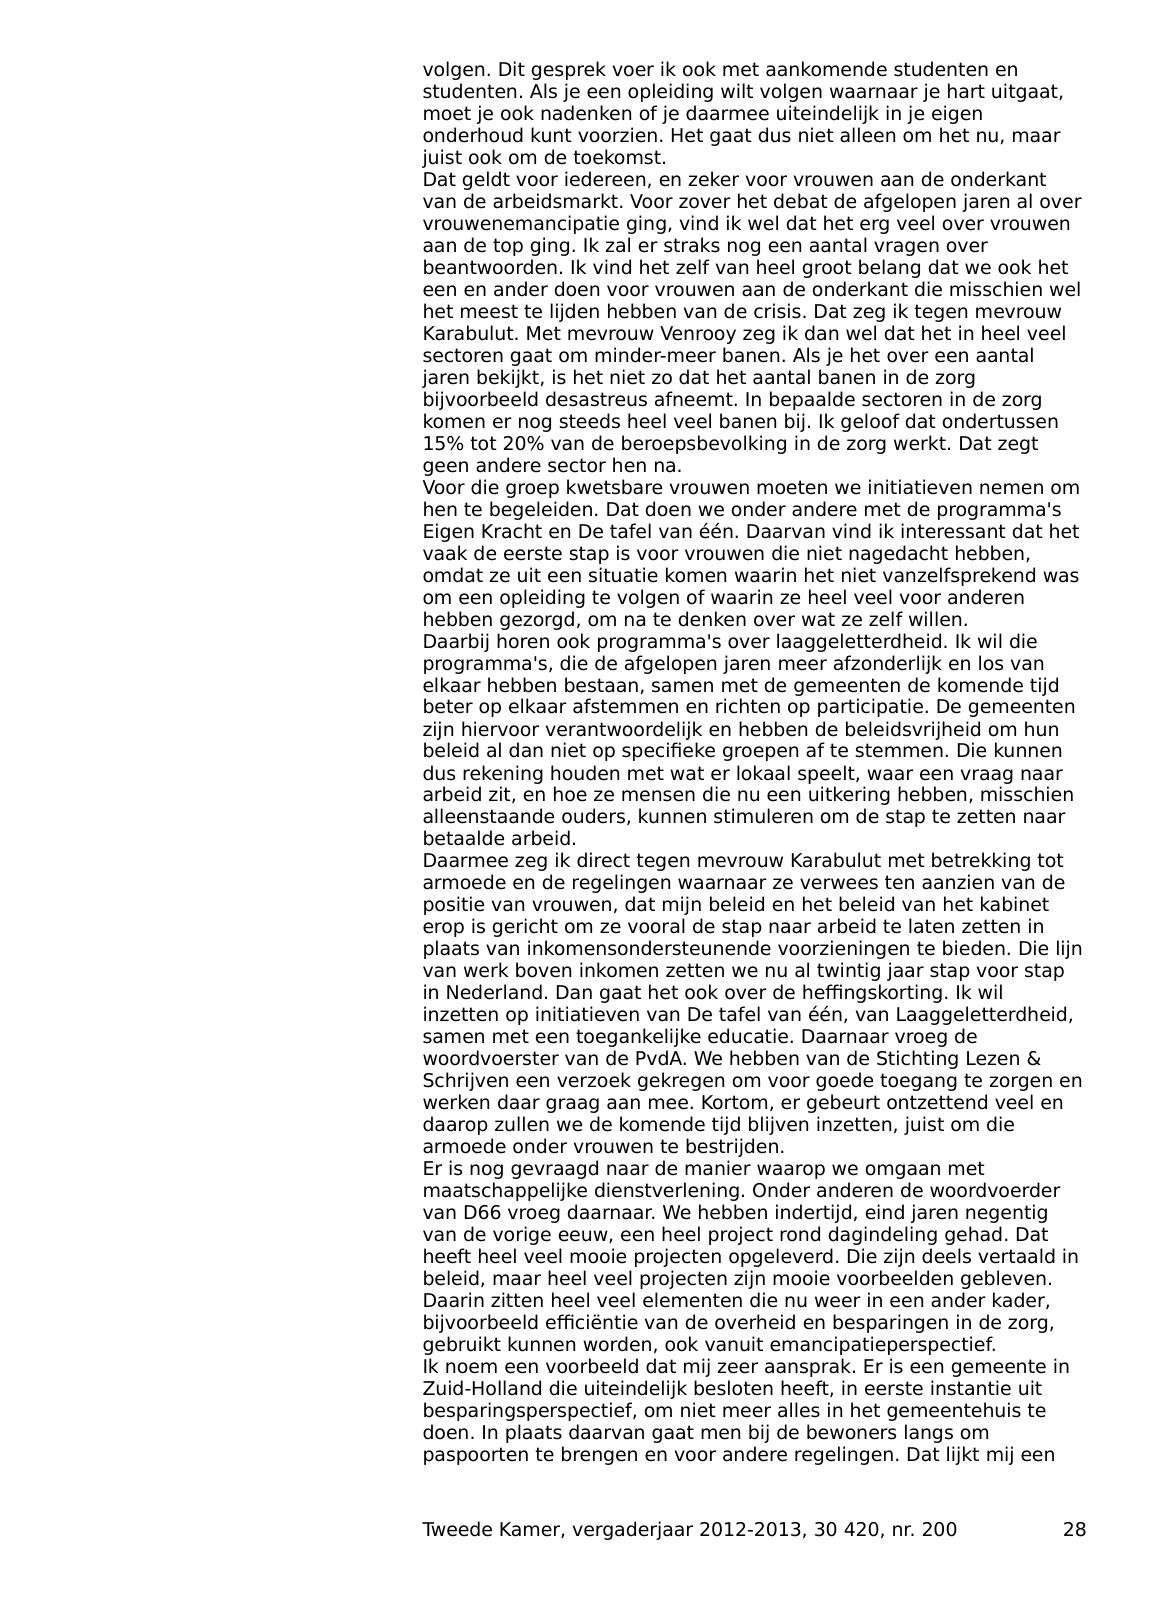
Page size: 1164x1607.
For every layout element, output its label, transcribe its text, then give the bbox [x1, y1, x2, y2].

text volgen. Dit gesprek voer ik ook met aankomende studenten en studenten. Als je een opleiding wilt volgen waarnaar je hart uitgaat, moet je ook nadenken of je daarmee uiteindelijk in je eigen onderhoud kunt voorzien. Het gaat dus niet alleen om het nu, maar juist ook om de toekomst. [422, 59, 1087, 169]
text Er is nog gevraagd naar de manier waarop we omgaan met maatschappelijke dienstverlening. Onder anderen de woordvoerder van D66 vroeg daarnaar. We hebben indertijd, eind jaren negentig van de vorige eeuw, een heel project rond dagindeling gehad. Dat heeft heel veel mooie projecten opgeleverd. Die zijn deels vertaald in beleid, maar heel veel projecten zijn mooie voorbeelden gebleven. Daarin zitten heel veel elementen die nu weer in een ander kader, bijvoorbeeld efficiëntie van de overheid en besparingen in de zorg, gebruikt kunnen worden, ook vanuit emancipatieperspectief. [422, 1158, 1087, 1356]
text Daarmee zeg ik direct tegen mevrouw Karabulut met betrekking tot armoede en de regelingen waarnaar ze verwees ten aanzien van de positie van vrouwen, dat mijn beleid en het beleid van het kabinet erop is gericht om ze vooral de stap naar arbeid te laten zetten in plaats van inkomensondersteunende voorzieningen te bieden. Die lijn van werk boven inkomen zetten we nu al twintig jaar stap voor stap in Nederland. Dan gaat het ook over de heffingskorting. Ik wil inzetten op initiatieven van De tafel van één, van Laaggeletterdheid, samen met een toegankelijke educatie. Daarnaar vroeg de woordvoerster van de PvdA. We hebben van de Stichting Lezen & Schrijven een verzoek gekregen om voor goede toegang te zorgen en werken daar graag aan mee. Kortom, er gebeurt ontzettend veel en daarop zullen we de komende tijd blijven inzetten, juist om die armoede onder vrouwen te bestrijden. [422, 850, 1087, 1158]
text Daarbij horen ook programma's over laaggeletterdheid. Ik wil die programma's, die de afgelopen jaren meer afzonderlijk en los van elkaar hebben bestaan, samen met de gemeenten de komende tijd beter op elkaar afstemmen en richten op participatie. De gemeenten zijn hiervoor verantwoordelijk en hebben de beleidsvrijheid om hun beleid al dan niet op specifieke groepen af te stemmen. Die kunnen dus rekening houden met wat er lokaal speelt, waar een vraag naar arbeid zit, en hoe ze mensen die nu een uitkering hebben, misschien alleenstaande ouders, kunnen stimuleren om de stap te zetten naar betaalde arbeid. [422, 631, 1087, 850]
text Voor die groep kwetsbare vrouwen moeten we initiatieven nemen om hen te begeleiden. Dat doen we onder andere met de programma's Eigen Kracht en De tafel van één. Daarvan vind ik interessant dat het vaak de eerste stap is voor vrouwen die niet nagedacht hebben, omdat ze uit een situatie komen waarin het niet vanzelfsprekend was om een opleiding te volgen of waarin ze heel veel voor anderen hebben gezorgd, om na te denken over wat ze zelf willen. [422, 477, 1087, 631]
text Ik noem een voorbeeld dat mij zeer aansprak. Er is een gemeente in Zuid-Holland die uiteindelijk besloten heeft, in eerste instantie uit besparingsperspectief, om niet meer alles in het gemeentehuis te doen. In plaats daarvan gaat men bij de bewoners langs om paspoorten te brengen en voor andere regelingen. Dat lijkt mij een [422, 1356, 1087, 1466]
text Dat geldt voor iedereen, en zeker voor vrouwen aan de onderkant van de arbeidsmarkt. Voor zover het debat de afgelopen jaren al over vrouwenemancipatie ging, vind ik wel dat het erg veel over vrouwen aan de top ging. Ik zal er straks nog een aantal vragen over beantwoorden. Ik vind het zelf van heel groot belang dat we ook het een en ander doen voor vrouwen aan de onderkant die misschien wel het meest te lijden hebben van de crisis. Dat zeg ik tegen mevrouw Karabulut. Met mevrouw Venrooy zeg ik dan wel dat het in heel veel sectoren gaat om minder-meer banen. Als je het over een aantal jaren bekijkt, is het niet zo dat het aantal banen in de zorg bijvoorbeeld desastreus afneemt. In bepaalde sectoren in de zorg komen er nog steeds heel veel banen bij. Ik geloof dat ondertussen 15% tot 20% van de beroepsbevolking in de zorg werkt. Dat zegt geen andere sector hen na. [422, 169, 1087, 477]
